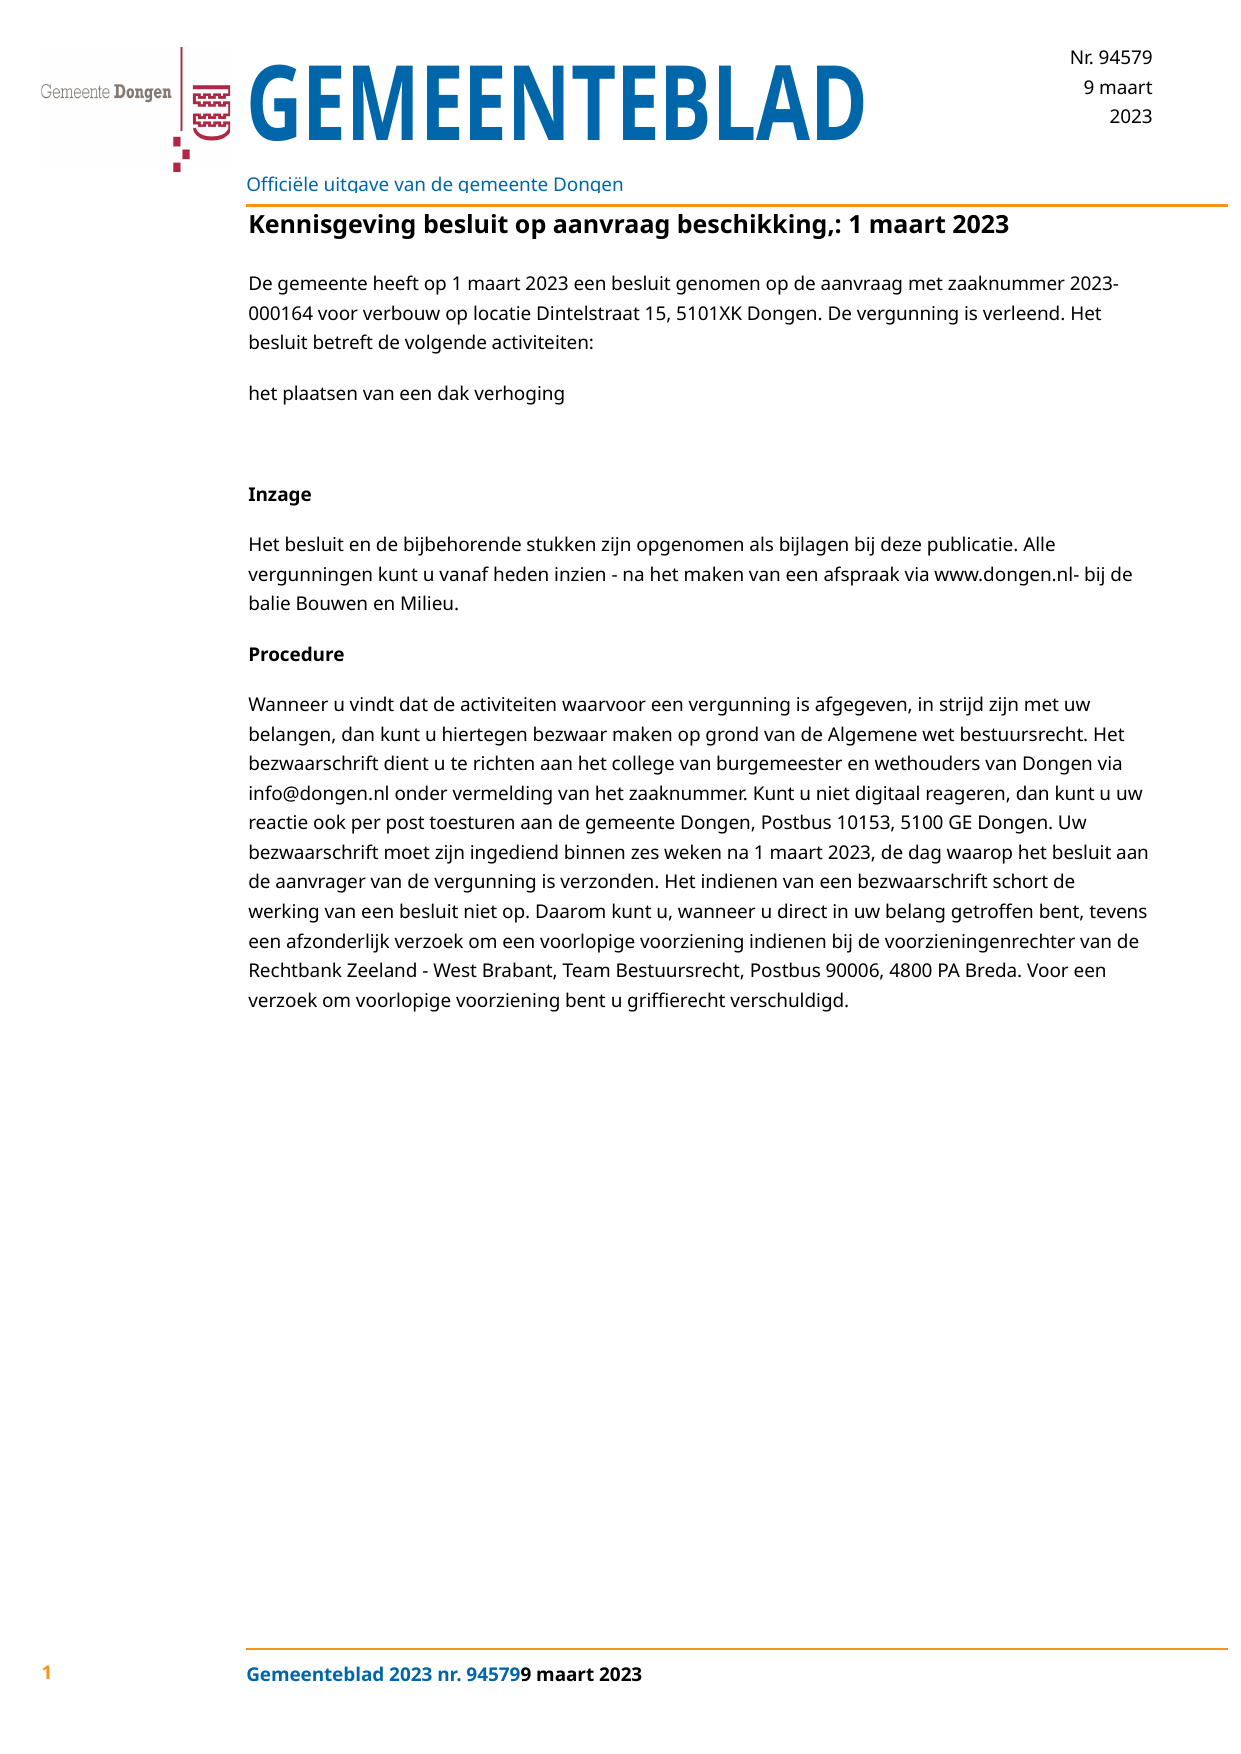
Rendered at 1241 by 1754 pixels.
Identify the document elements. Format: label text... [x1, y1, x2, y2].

text De gemeente heeft op 1 maart 2023 een besluit genomen op de aanvraag met zaaknummer 2023-000164 voor verbouw op locatie Dintelstraat 15, 5101XK Dongen. De vergunning is verleend. Het besluit betreft de volgende activiteiten: [248, 270, 1152, 355]
picture [41, 47, 231, 172]
text Procedure [248, 641, 1152, 666]
text Wanneer u vindt dat de activiteiten waarvoor een vergunning is afgegeven, in strijd zijn met uw belangen, dan kunt u hiertegen bezwaar maken op grond van de Algemene wet bestuursrecht. Het bezwaarschrift dient u te richten aan het college van burgemeester en wethouders van Dongen via info@dongen.nl onder vermelding van het zaaknummer. Kunt u niet digitaal reageren, dan kunt u uw reactie ook per post toesturen aan de gemeente Dongen, Postbus 10153, 5100 GE Dongen. Uw bezwaarschrift moet zijn ingediend binnen zes weken na 1 maart 2023, de dag waarop het besluit aan de aanvrager van de vergunning is verzonden. Het indienen van een bezwaarschrift schort de werking van een besluit niet op. Daarom kunt u, wanneer u direct in uw belang getroffen bent, tevens een afzonderlijk verzoek om een voorlopige voorziening indienen bij de voorzieningenrechter van de Rechtbank Zeeland - West Brabant, Team Bestuursrecht, Postbus 90006, 4800 PA Breda. Voor een verzoek om voorlopige voorziening bent u griffierecht verschuldigd. [248, 691, 1152, 1013]
text Inzage [248, 481, 1152, 506]
text Kennisgeving besluit op aanvraag beschikking,: 1 maart 2023 [248, 207, 1152, 241]
text Het besluit en de bijbehorende stukken zijn opgenomen als bijlagen bij deze publicatie. Alle vergunningen kunt u vanaf heden inzien - na het maken van een afspraak via www.dongen.nl- bij de balie Bouwen en Milieu. [248, 531, 1152, 616]
text het plaatsen van een dak verhoging [248, 380, 1152, 406]
